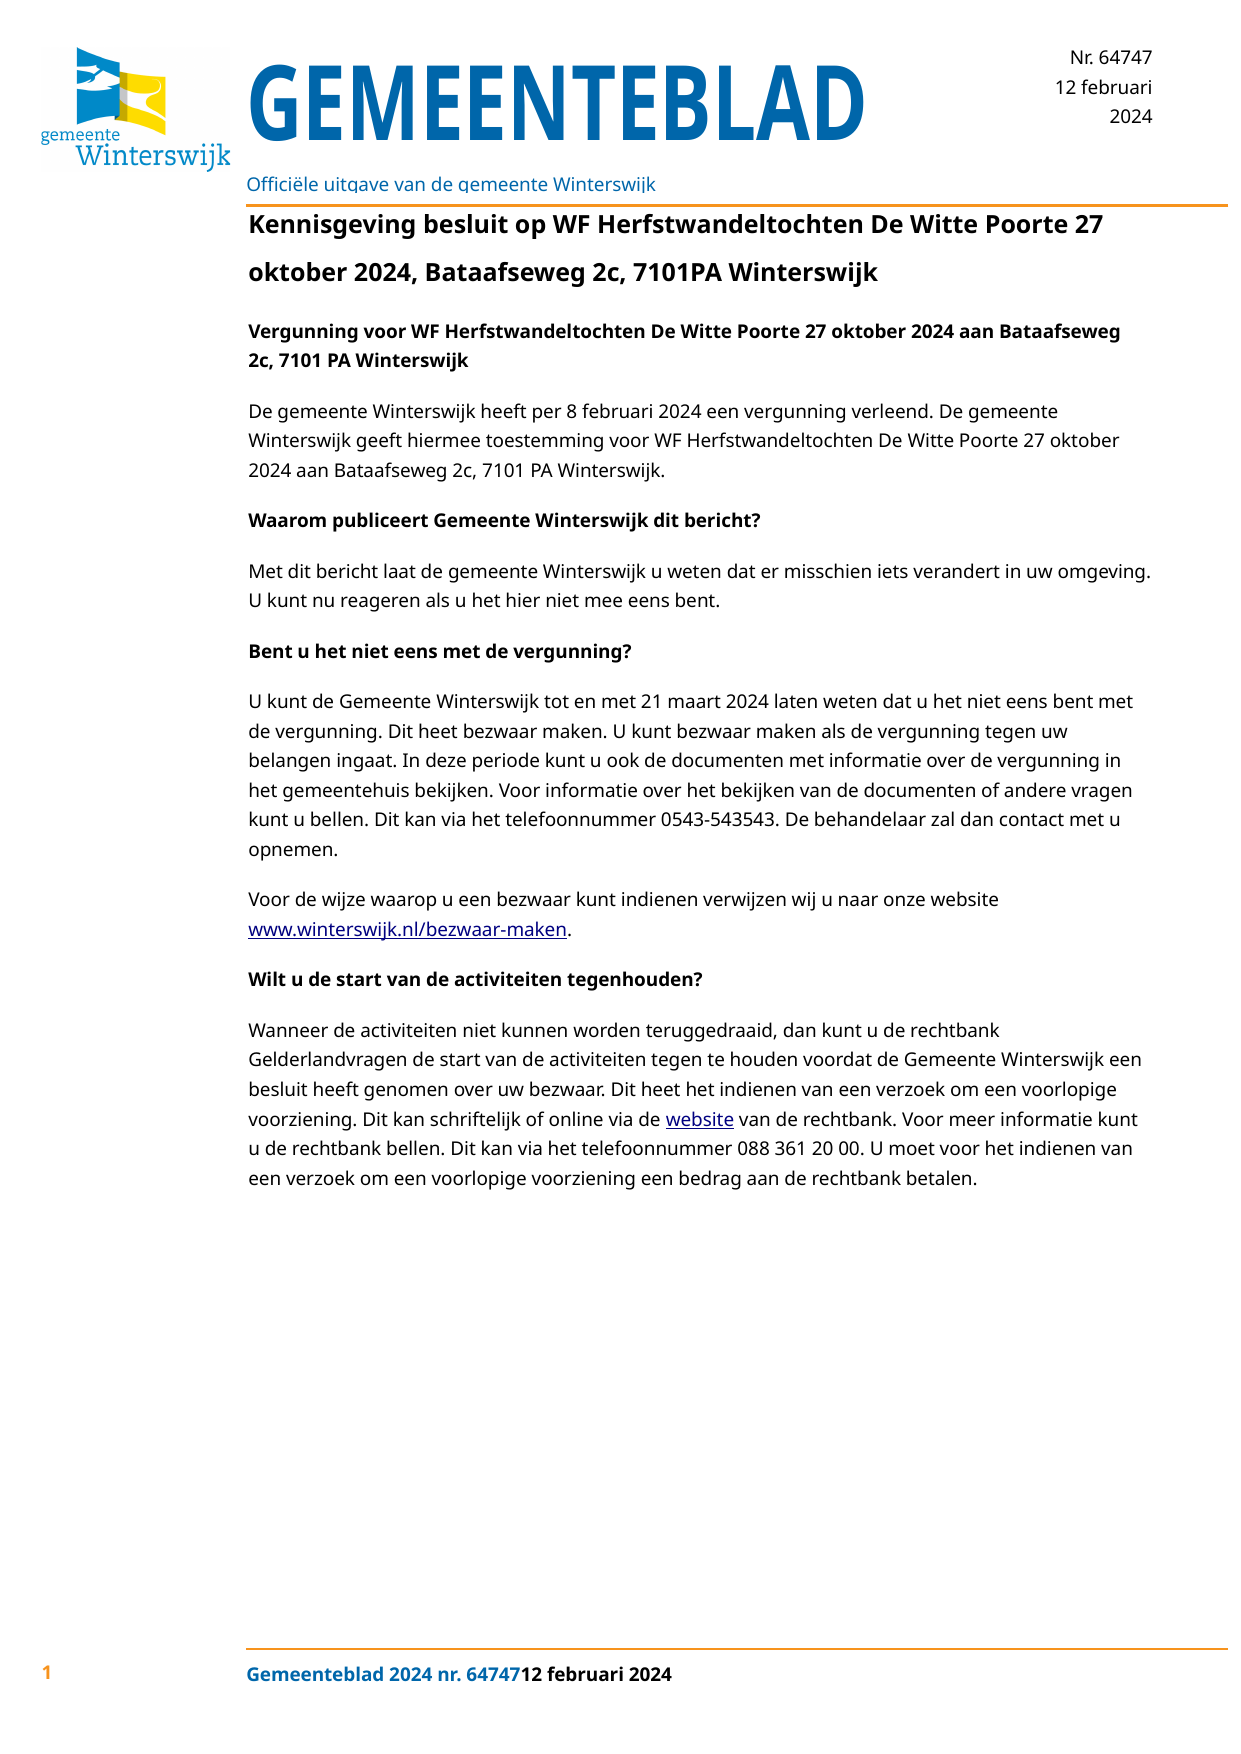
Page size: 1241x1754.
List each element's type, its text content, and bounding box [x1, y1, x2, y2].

picture [225, 153, 231, 162]
text Vergunning voor WF Herfstwandeltochten De Witte Poorte 27 oktober 2024 aan Bataafseweg 2c, 7101 PA Winterswijk [248, 318, 1152, 373]
text Waarom publiceert Gemeente Winterswijk dit bericht? [248, 507, 1152, 533]
text Wilt u de start van de activiteiten tegenhouden? [248, 967, 1152, 992]
text Voor de wijze waarop u een bezwaar kunt indienen verwijzen wij u naar onze website www.winterswijk.nl/bezwaar-maken. [248, 887, 1152, 942]
text Kennisgeving besluit op WF Herfstwandeltochten De Witte Poorte 27 oktober 2024, Bataafseweg 2c, 7101PA Winterswijk [248, 207, 1152, 288]
text U kunt de Gemeente Winterswijk tot en met 21 maart 2024 laten weten dat u het niet eens bent met de vergunning. Dit heet bezwaar maken. U kunt bezwaar maken als de vergunning tegen uw belangen ingaat. In deze periode kunt u ook de documenten met informatie over de vergunning in het gemeentehuis bekijken. Voor informatie over het bekijken van de documenten of andere vragen kunt u bellen. Dit kan via het telefoonnummer 0543-543543. De behandelaar zal dan contact met u opnemen. [248, 688, 1152, 862]
text De gemeente Winterswijk heeft per 8 februari 2024 een vergunning verleend. De gemeente Winterswijk geeft hiermee toestemming voor WF Herfstwandeltochten De Witte Poorte 27 oktober 2024 aan Bataafseweg 2c, 7101 PA Winterswijk. [248, 398, 1152, 483]
picture [41, 47, 231, 172]
text Wanneer de activiteiten niet kunnen worden teruggedraaid, dan kunt u de rechtbank Gelderlandvragen de start van de activiteiten tegen te houden voordat de Gemeente Winterswijk een besluit heeft genomen over uw bezwaar. Dit heet het indienen van een verzoek om een voorlopige voorziening. Dit kan schriftelijk of online via de website van de rechtbank. Voor meer informatie kunt u de rechtbank bellen. Dit kan via het telefoonnummer 088 361 20 00. U moet voor het indienen van een verzoek om een voorlopige voorziening een bedrag aan de rechtbank betalen. [248, 1017, 1152, 1191]
text Bent u het niet eens met de vergunning? [248, 638, 1152, 664]
text Met dit bericht laat de gemeente Winterswijk u weten dat er misschien iets verandert in uw omgeving. U kunt nu reageren als u het hier niet mee eens bent. [248, 558, 1152, 613]
